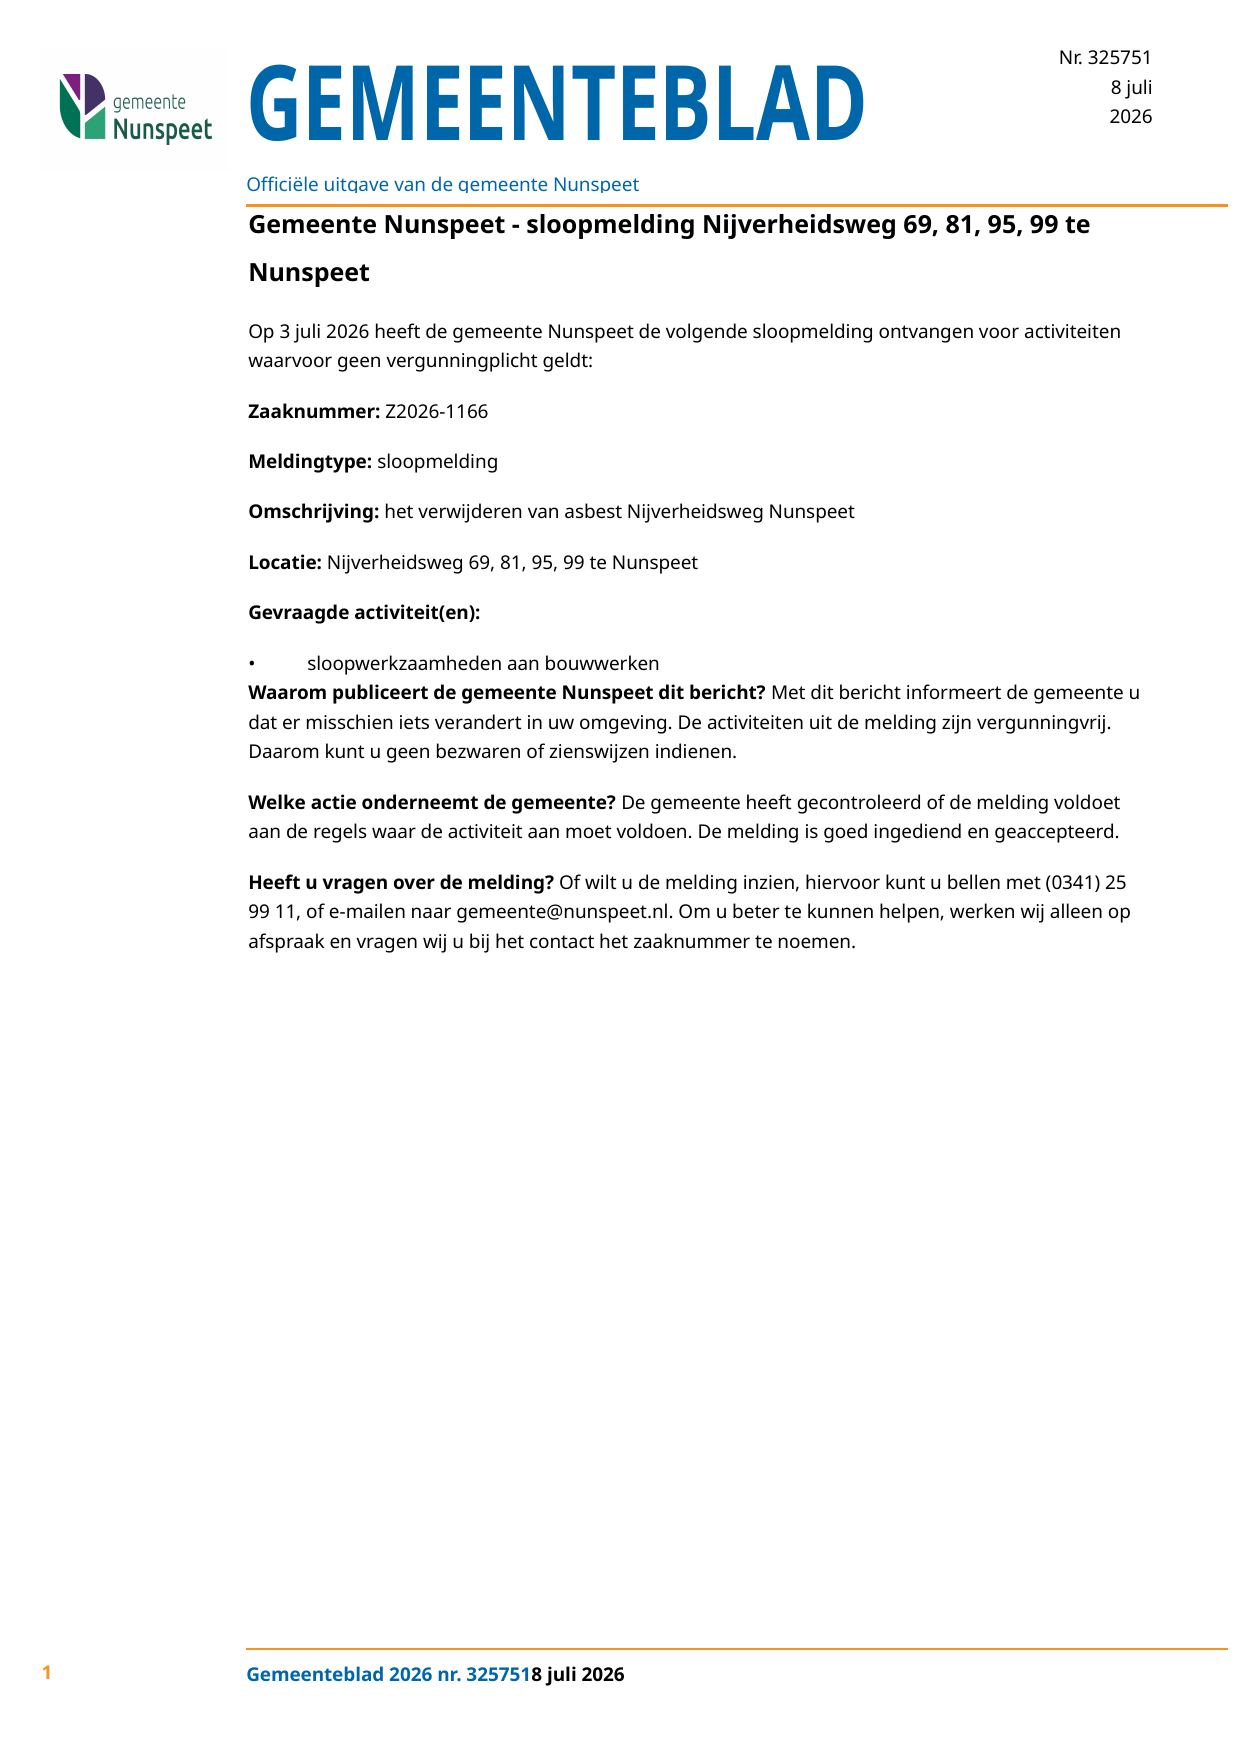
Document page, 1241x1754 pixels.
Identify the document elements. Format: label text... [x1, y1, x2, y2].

text Welke actie onderneemt de gemeente? De gemeente heeft gecontroleerd of de melding voldoet aan de regels waar de activiteit aan moet voldoen. De melding is goed ingediend en geaccepteerd. [248, 789, 1152, 844]
text Waarom publiceert de gemeente Nunspeet dit bericht? Met dit bericht informeert de gemeente u dat er misschien iets verandert in uw omgeving. De activiteiten uit de melding zijn vergunningvrij. Daarom kunt u geen bezwaren of zienswijzen indienen. [248, 679, 1152, 764]
text Gevraagde activiteit(en): [248, 599, 1152, 625]
text Omschrijving: het verwijderen van asbest Nijverheidsweg Nunspeet [248, 499, 1152, 524]
text Gemeente Nunspeet - sloopmelding Nijverheidsweg 69, 81, 95, 99 te Nunspeet [248, 207, 1152, 288]
text Op 3 juli 2026 heeft de gemeente Nunspeet de volgende sloopmelding ontvangen voor activiteiten waarvoor geen vergunningplicht geldt: [248, 318, 1152, 373]
picture [41, 47, 231, 172]
text Zaaknummer: Z2026-1166 [248, 398, 1152, 424]
text Heeft u vragen over de melding? Of wilt u de melding inzien, hiervoor kunt u bellen met (0341) 25 99 11, of e-mailen naar gemeente@nunspeet.nl. Om u beter te kunnen helpen, werken wij alleen op afspraak en vragen wij u bij het contact het zaaknummer te noemen. [248, 869, 1152, 954]
text Locatie: Nijverheidsweg 69, 81, 95, 99 te Nunspeet [248, 549, 1152, 575]
text Meldingtype: sloopmelding [248, 448, 1152, 474]
list sloopwerkzaamheden aan bouwwerken [248, 650, 1152, 676]
